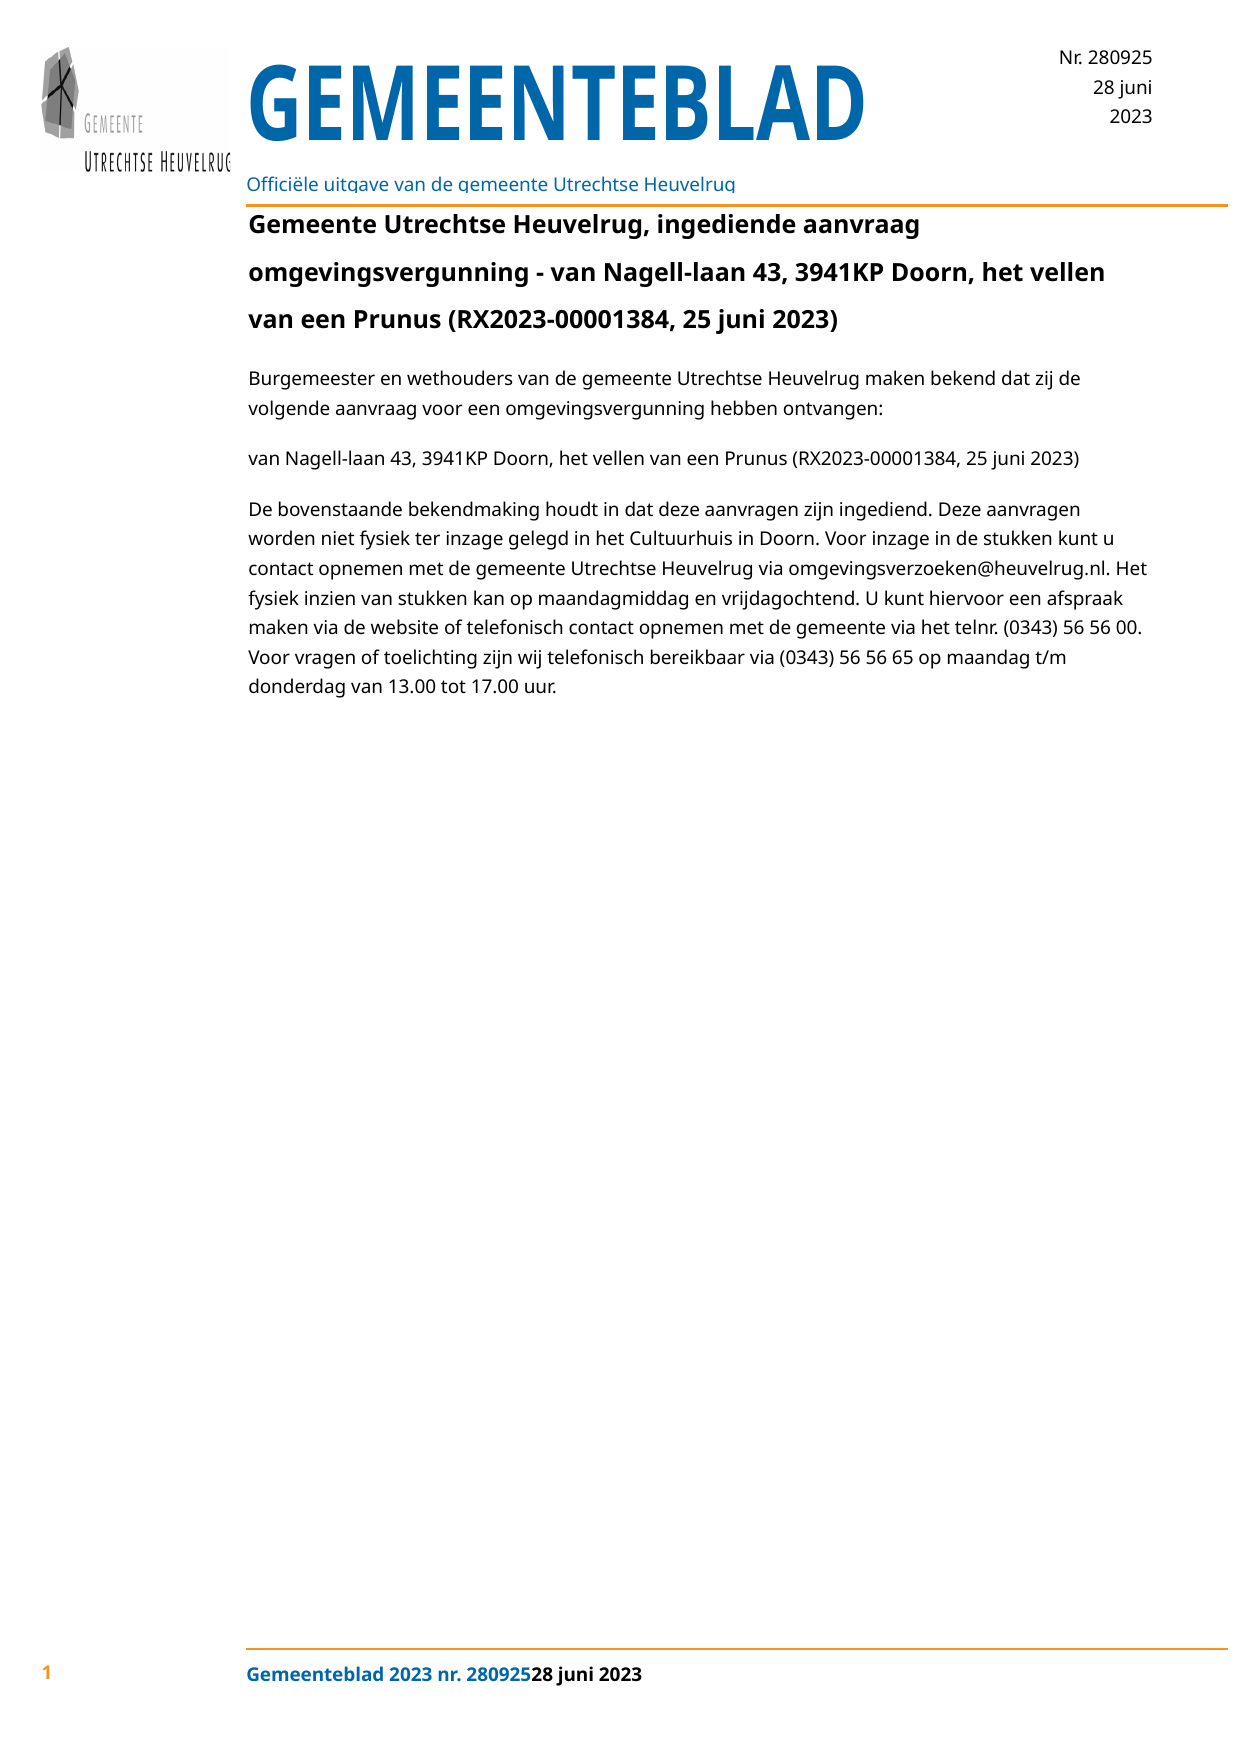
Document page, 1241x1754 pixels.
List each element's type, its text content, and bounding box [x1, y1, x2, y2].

text Burgemeester en wethouders van de gemeente Utrechtse Heuvelrug maken bekend dat zij de volgende aanvraag voor een omgevingsvergunning hebben ontvangen: [248, 366, 1152, 421]
text van Nagell-laan 43, 3941KP Doorn, het vellen van een Prunus (RX2023-00001384, 25 juni 2023) [248, 446, 1152, 471]
text Gemeente Utrechtse Heuvelrug, ingediende aanvraag omgevingsvergunning - van Nagell-laan 43, 3941KP Doorn, het vellen van een Prunus (RX2023-00001384, 25 juni 2023) [248, 207, 1152, 336]
text De bovenstaande bekendmaking houdt in dat deze aanvragen zijn ingediend. Deze aanvragen worden niet fysiek ter inzage gelegd in het Cultuurhuis in Doorn. Voor inzage in de stukken kunt u contact opnemen met de gemeente Utrechtse Heuvelrug via omgevingsverzoeken@heuvelrug.nl. Het fysiek inzien van stukken kan op maandagmiddag en vrijdagochtend. U kunt hiervoor een afspraak maken via de website of telefonisch contact opnemen met de gemeente via het telnr. (0343) 56 56 00. Voor vragen of toelichting zijn wij telefonisch bereikbaar via (0343) 56 56 65 op maandag t/m donderdag van 13.00 tot 17.00 uur. [248, 496, 1152, 699]
picture [41, 47, 231, 172]
